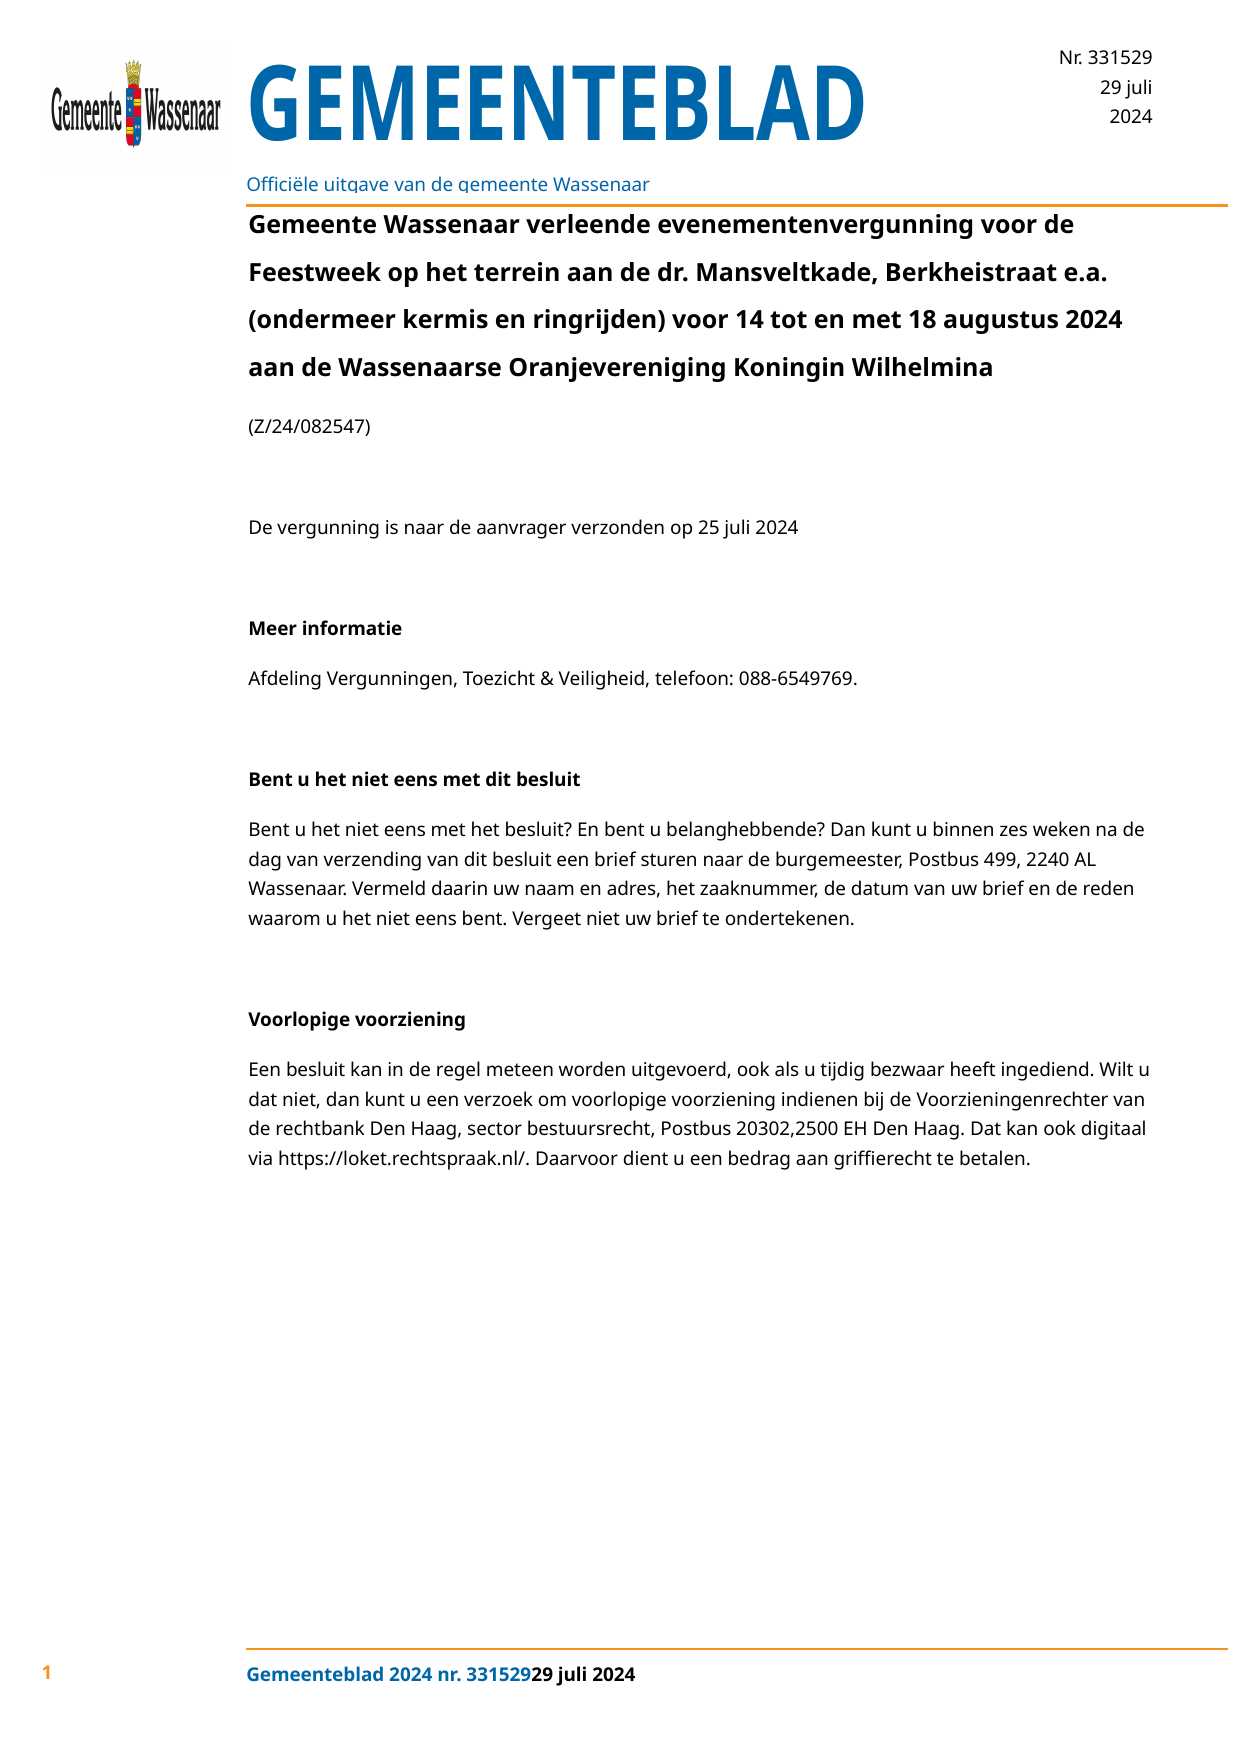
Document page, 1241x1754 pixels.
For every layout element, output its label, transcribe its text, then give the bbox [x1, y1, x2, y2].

text Afdeling Vergunningen, Toezicht & Veiligheid, telefoon: 088-6549769. [248, 665, 1152, 691]
text Een besluit kan in de regel meteen worden uitgevoerd, ook als u tijdig bezwaar heeft ingediend. Wilt u dat niet, dan kunt u een verzoek om voorlopige voorziening indienen bij de Voorzieningenrechter van de rechtbank Den Haag, sector bestuursrecht, Postbus 20302,2500 EH Den Haag. Dat kan ook digitaal via https://loket.rechtspraak.nl/. Daarvoor dient u een bedrag aan griffierecht te betalen. [248, 1056, 1152, 1171]
text Bent u het niet eens met het besluit? En bent u belanghebbende? Dan kunt u binnen zes weken na de dag van verzending van dit besluit een brief sturen naar de burgemeester, Postbus 499, 2240 AL Wassenaar. Vermeld daarin uw naam en adres, het zaaknummer, de datum van uw brief en de reden waarom u het niet eens bent. Vergeet niet uw brief te ondertekenen. [248, 816, 1152, 931]
text Voorlopige voorziening [248, 1006, 1152, 1032]
text (Z/24/082547) [248, 413, 1152, 439]
text Bent u het niet eens met dit besluit [248, 766, 1152, 792]
picture [41, 47, 231, 172]
text Gemeente Wassenaar verleende evenementenvergunning voor de Feestweek op het terrein aan de dr. Mansveltkade, Berkheistraat e.a. (ondermeer kermis en ringrijden) voor 14 tot en met 18 augustus 2024 aan de Wassenaarse Oranjevereniging Koningin Wilhelmina [248, 207, 1152, 384]
text De vergunning is naar de aanvrager verzonden op 25 juli 2024 [248, 514, 1152, 540]
text Meer informatie [248, 615, 1152, 641]
